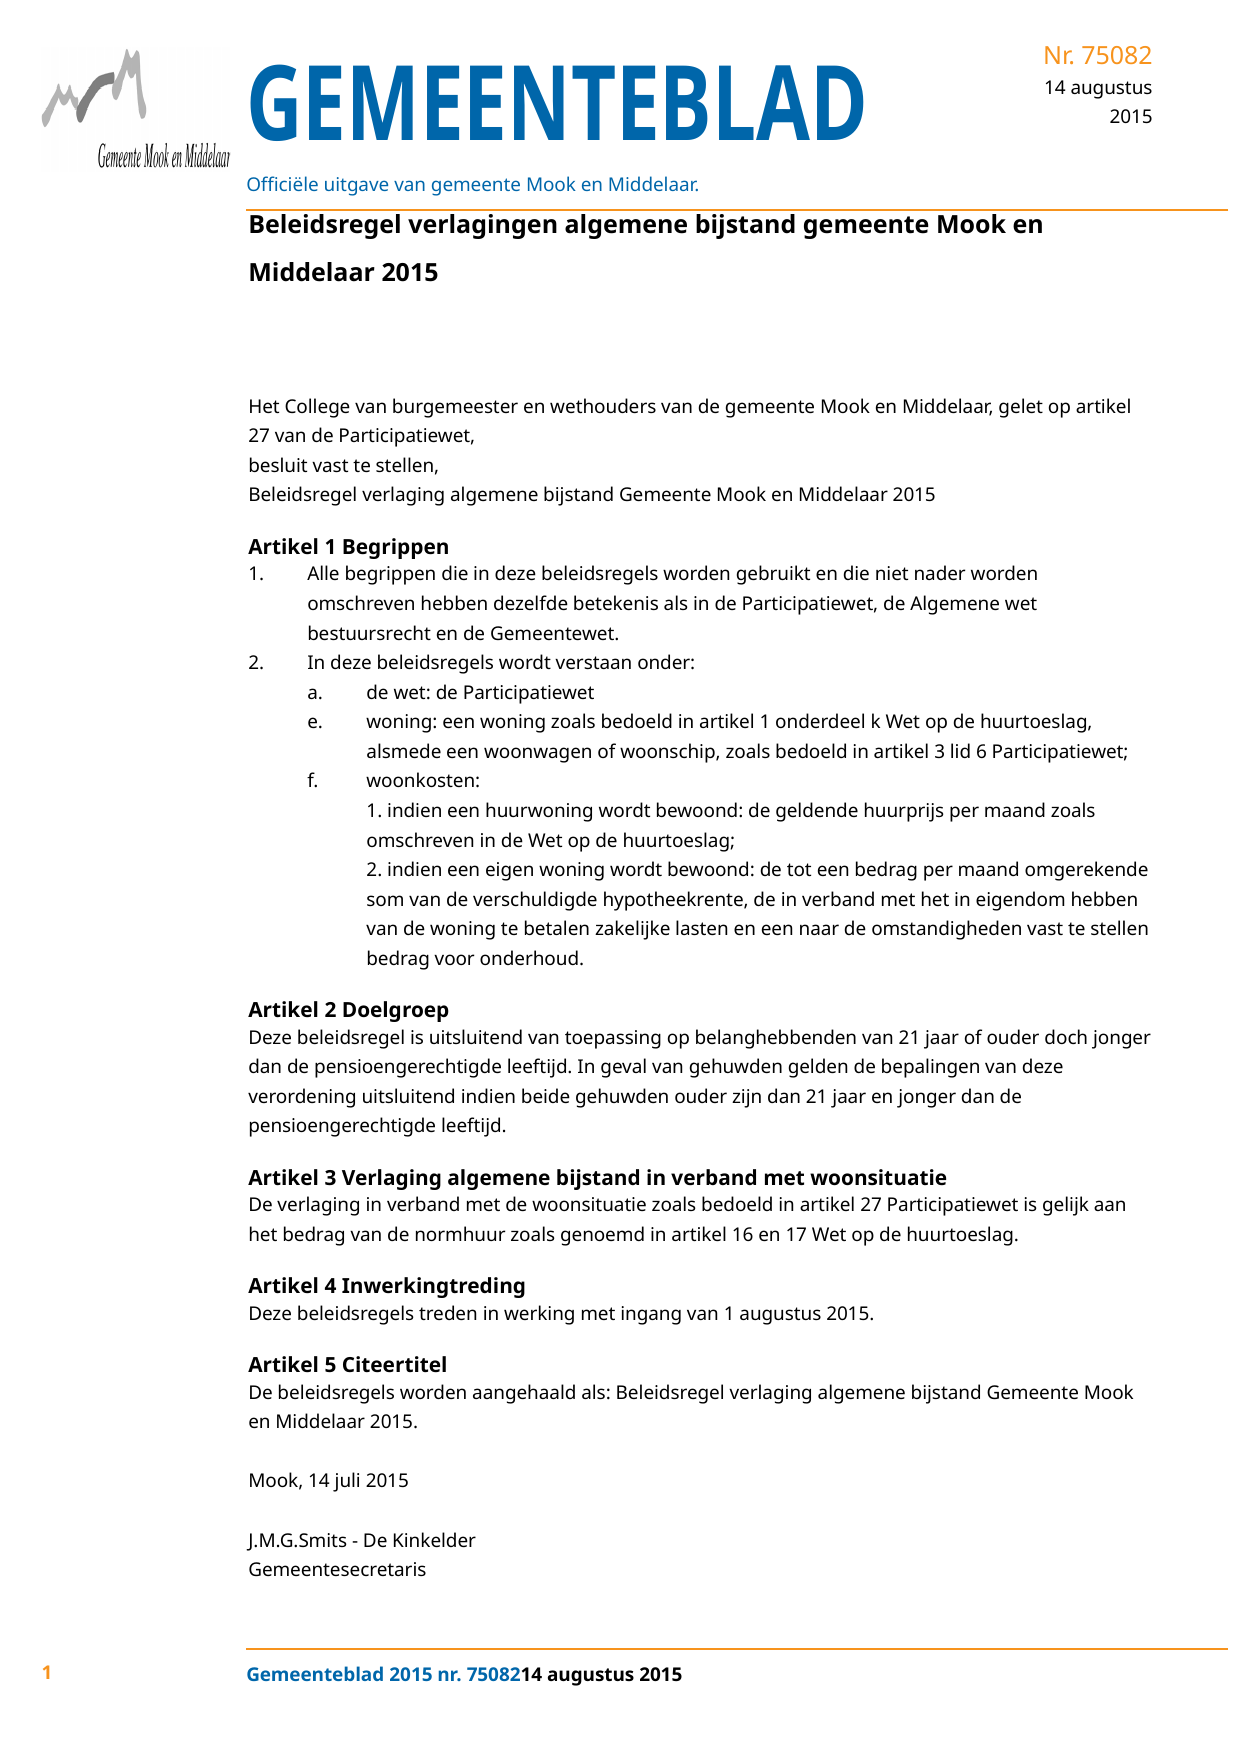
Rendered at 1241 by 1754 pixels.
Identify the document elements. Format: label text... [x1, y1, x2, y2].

text Deze beleidsregels treden in werking met ingang van 1 augustus 2015. [248, 1300, 1152, 1326]
list 1. indien een huurwoning wordt bewoond: de geldende huurprijs per maand zoals omschreven in de Wet op de huurtoeslag; [307, 797, 1152, 852]
text Artikel 1 Begrippen [248, 532, 1152, 561]
list woning: een woning zoals bedoeld in artikel 1 onderdeel k Wet op de huurtoeslag, alsmede een woonwagen of woonschip, zoals bedoeld in artikel 3 lid 6 Participatiewet; [307, 708, 1152, 764]
text Mook, 14 juli 2015 [248, 1468, 1152, 1493]
text Deze beleidsregel is uitsluitend van toepassing op belanghebbenden van 21 jaar of ouder doch jonger dan de pensioengerechtigde leeftijd. In geval van gehuwden gelden de bepalingen van deze verordening uitsluitend indien beide gehuwden ouder zijn dan 21 jaar en jonger dan de pensioengerechtigde leeftijd. [248, 1024, 1152, 1138]
picture [41, 47, 231, 172]
text Beleidsregel verlaging algemene bijstand Gemeente Mook en Middelaar 2015 [248, 482, 1152, 507]
text Gemeentesecretaris [248, 1556, 1152, 1582]
text J.M.G.Smits - De Kinkelder [248, 1527, 1152, 1552]
list woonkosten: [307, 768, 1152, 793]
text De beleidsregels worden aangehaald als: Beleidsregel verlaging algemene bijstand Gemeente Mook en Middelaar 2015. [248, 1379, 1152, 1434]
text Beleidsregel verlagingen algemene bijstand gemeente Mook en Middelaar 2015 [248, 211, 1152, 288]
text Artikel 2 Doelgroep [248, 996, 1152, 1024]
list 2. indien een eigen woning wordt bewoond: de tot een bedrag per maand omgerekende som van de verschuldigde hypotheekrente, de in verband met het in eigendom hebben van de woning te betalen zakelijke lasten en een naar de omstandigheden vast te stellen bedrag voor onderhoud. [307, 856, 1152, 971]
list Alle begrippen die in deze beleidsregels worden gebruikt en die niet nader worden omschreven hebben dezelfde betekenis als in de Participatiewet, de Algemene wet bestuursrecht en de Gemeentewet. [248, 561, 1152, 645]
text Artikel 3 Verlaging algemene bijstand in verband met woonsituatie [248, 1163, 1152, 1192]
text Het College van burgemeester en wethouders van de gemeente Mook en Middelaar, gelet op artikel 27 van de Participatiewet, [248, 393, 1152, 448]
list de wet: de Participatiewet [307, 679, 1152, 704]
list In deze beleidsregels wordt verstaan onder: [248, 649, 1152, 675]
text besluit vast te stellen, [248, 452, 1152, 478]
text Artikel 4 Inwerkingtreding [248, 1272, 1152, 1300]
text Artikel 5 Citeertitel [248, 1350, 1152, 1379]
text De verlaging in verband met de woonsituatie zoals bedoeld in artikel 27 Participatiewet is gelijk aan het bedrag van de normhuur zoals genoemd in artikel 16 en 17 Wet op de huurtoeslag. [248, 1192, 1152, 1247]
